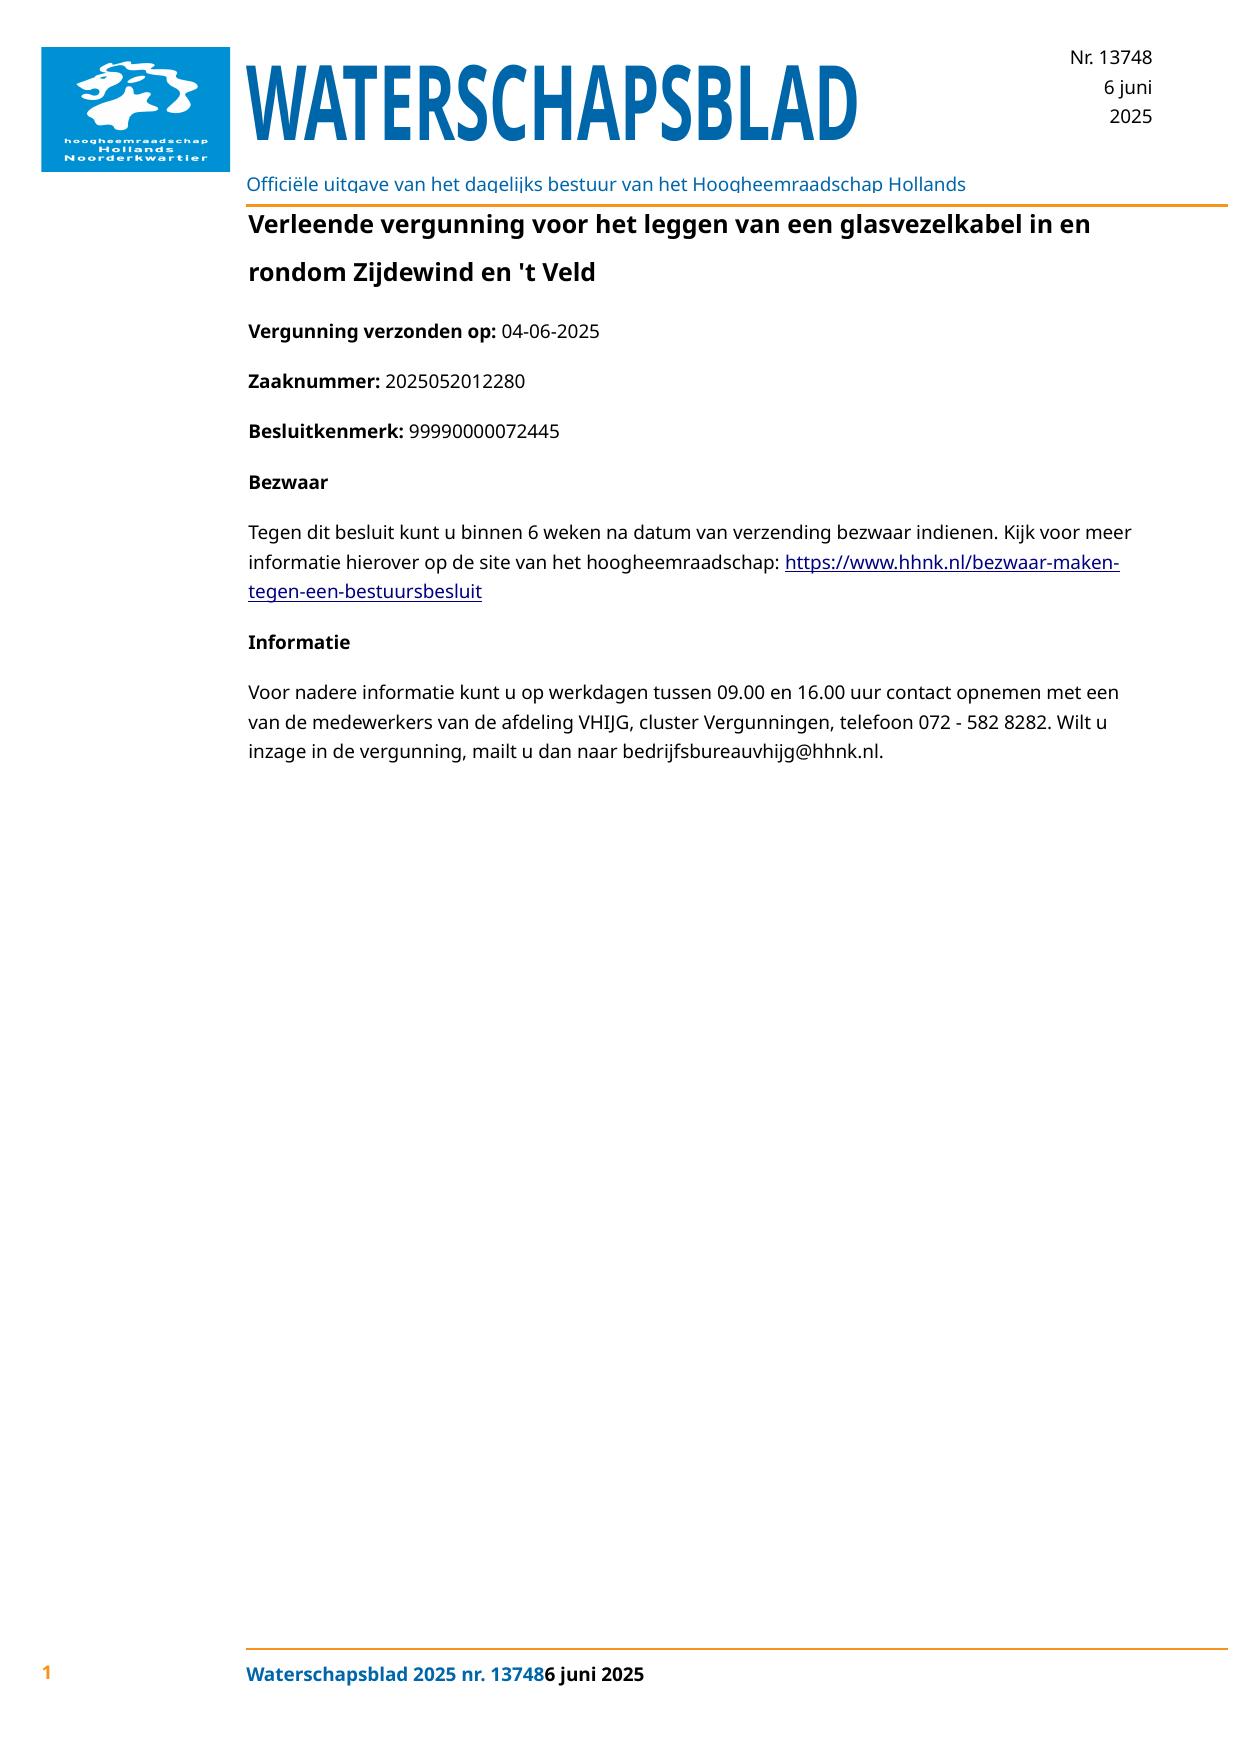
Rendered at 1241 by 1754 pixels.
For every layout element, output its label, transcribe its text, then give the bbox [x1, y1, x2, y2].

text Informatie [248, 629, 1152, 655]
picture [78, 64, 122, 99]
text Verleende vergunning voor het leggen van een glasvezelkabel in en rondom Zijdewind en 't Veld [248, 207, 1152, 288]
text Voor nadere informatie kunt u op werkdagen tussen 09.00 en 16.00 uur contact opnemen met een van de medewerkers van de afdeling VHIJG, cluster Vergunningen, telefoon 072 - 582 8282. Wilt u inzage in de vergunning, mailt u dan naar bedrijfsbureauvhijg@hhnk.nl. [248, 679, 1152, 764]
text Zaaknummer: 2025052012280 [248, 368, 1152, 394]
text Besluitkenmerk: 99990000072445 [248, 419, 1152, 444]
picture [88, 87, 157, 130]
text Vergunning verzonden op: 04-06-2025 [248, 318, 1152, 344]
text Bezwaar [248, 469, 1152, 495]
picture [118, 62, 197, 112]
picture [129, 76, 144, 82]
text Tegen dit besluit kunt u binnen 6 weken na datum van verzending bezwaar indienen. Kijk voor meer informatie hierover op de site van het hoogheemraadschap: https://www.hhnk.nl/bezwaar-maken-tegen-een-bestuursbesluit [248, 519, 1152, 604]
